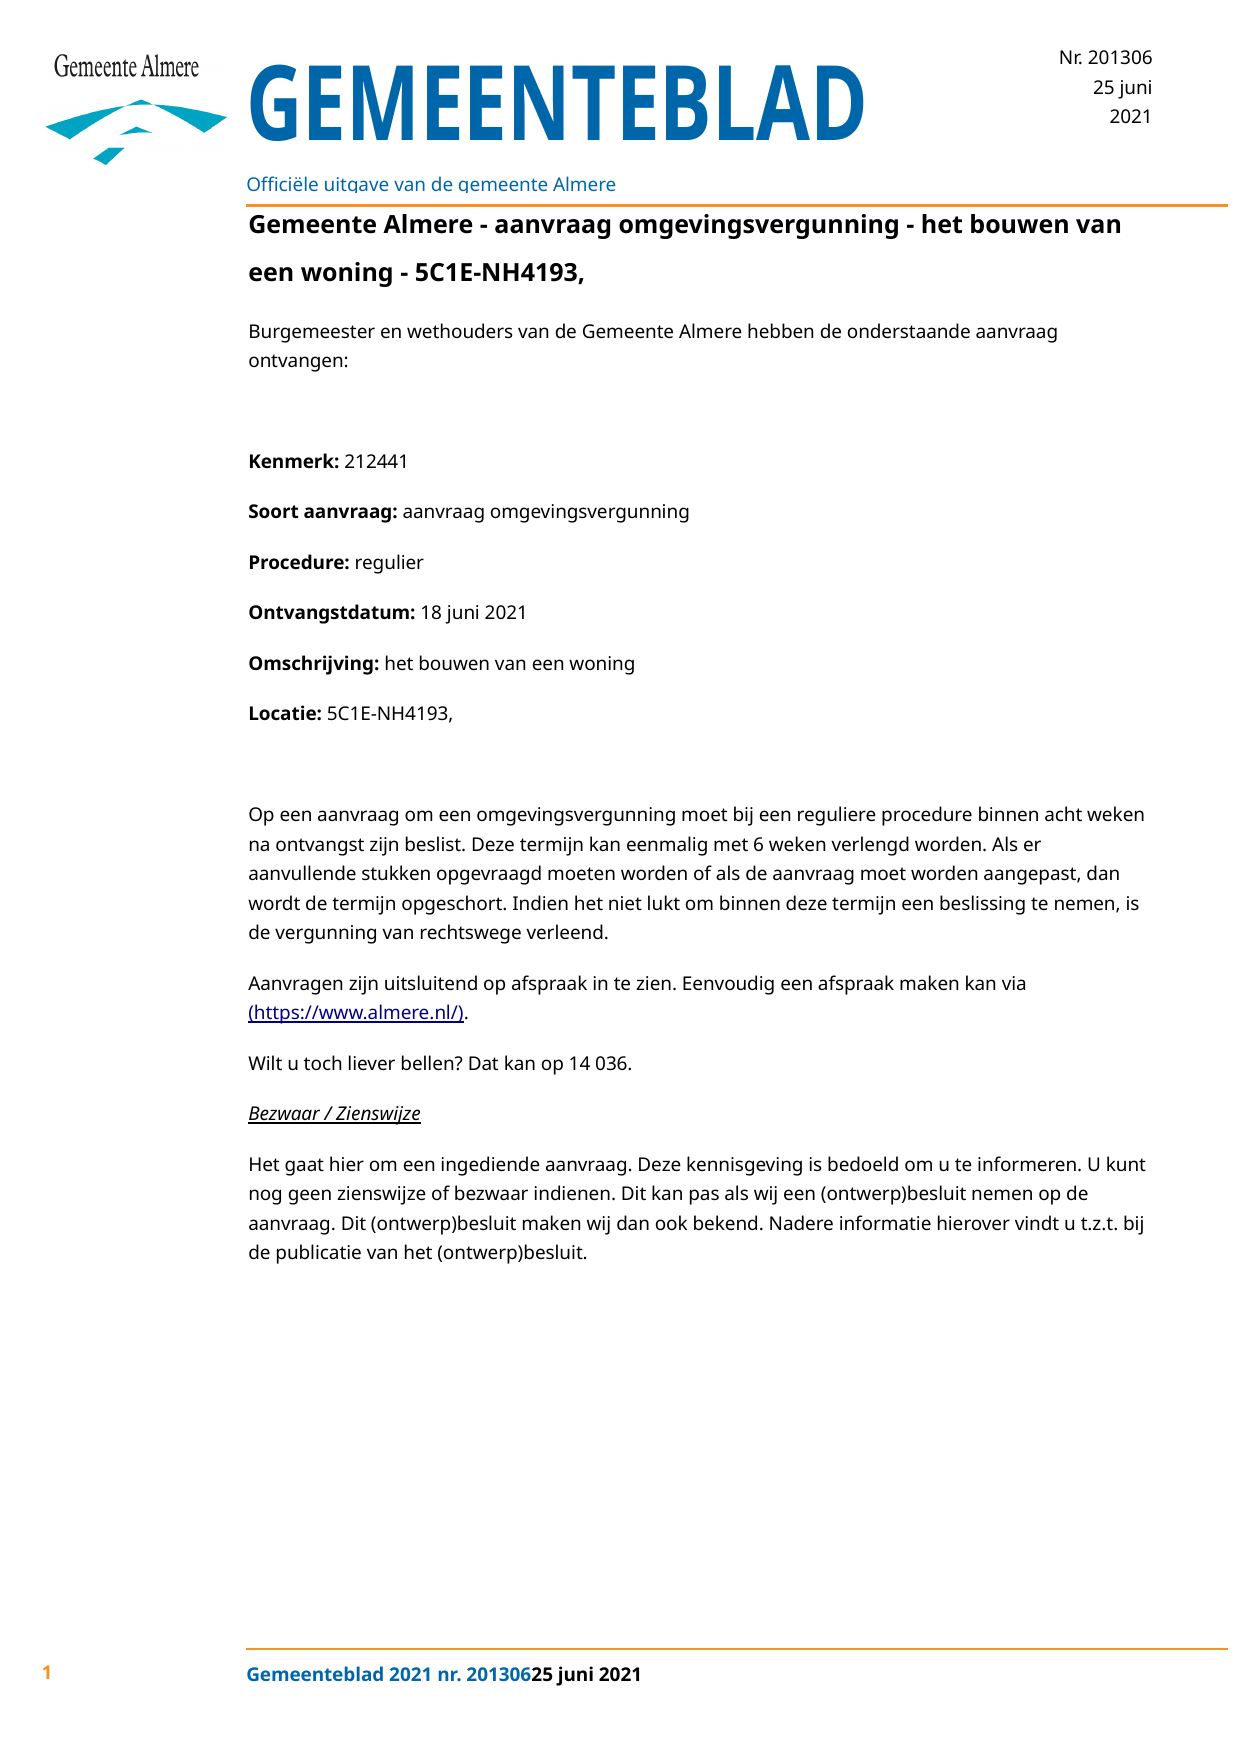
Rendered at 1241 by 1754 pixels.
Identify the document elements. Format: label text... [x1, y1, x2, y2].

text Wilt u toch liever bellen? Dat kan op 14 036. [248, 1050, 1152, 1076]
text Procedure: regulier [248, 549, 1152, 575]
text Ontvangstdatum: 18 juni 2021 [248, 599, 1152, 625]
picture [41, 47, 231, 172]
text Op een aanvraag om een omgevingsvergunning moet bij een reguliere procedure binnen acht weken na ontvangst zijn beslist. Deze termijn kan eenmalig met 6 weken verlengd worden. Als er aanvullende stukken opgevraagd moeten worden of als de aanvraag moet worden aangepast, dan wordt de termijn opgeschort. Indien het niet lukt om binnen deze termijn een beslissing te nemen, is de vergunning van rechtswege verleend. [248, 801, 1152, 945]
text Aanvragen zijn uitsluitend op afspraak in te zien. Eenvoudig een afspraak maken kan via (https://www.almere.nl/). [248, 970, 1152, 1025]
text Kenmerk: 212441 [248, 448, 1152, 474]
text Het gaat hier om een ingediende aanvraag. Deze kennisgeving is bedoeld om u te informeren. U kunt nog geen zienswijze of bezwaar indienen. Dit kan pas als wij een (ontwerp)besluit nemen op de aanvraag. Dit (ontwerp)besluit maken wij dan ook bekend. Nadere informatie hierover vindt u t.z.t. bij de publicatie van het (ontwerp)besluit. [248, 1151, 1152, 1265]
text Burgemeester en wethouders van de Gemeente Almere hebben de onderstaande aanvraag ontvangen: [248, 318, 1152, 373]
text Bezwaar / Zienswijze [248, 1100, 1152, 1126]
text Locatie: 5C1E-NH4193, [248, 700, 1152, 726]
text Omschrijving: het bouwen van een woning [248, 650, 1152, 676]
text Gemeente Almere - aanvraag omgevingsvergunning - het bouwen van een woning - 5C1E-NH4193, [248, 207, 1152, 288]
text Soort aanvraag: aanvraag omgevingsvergunning [248, 499, 1152, 524]
